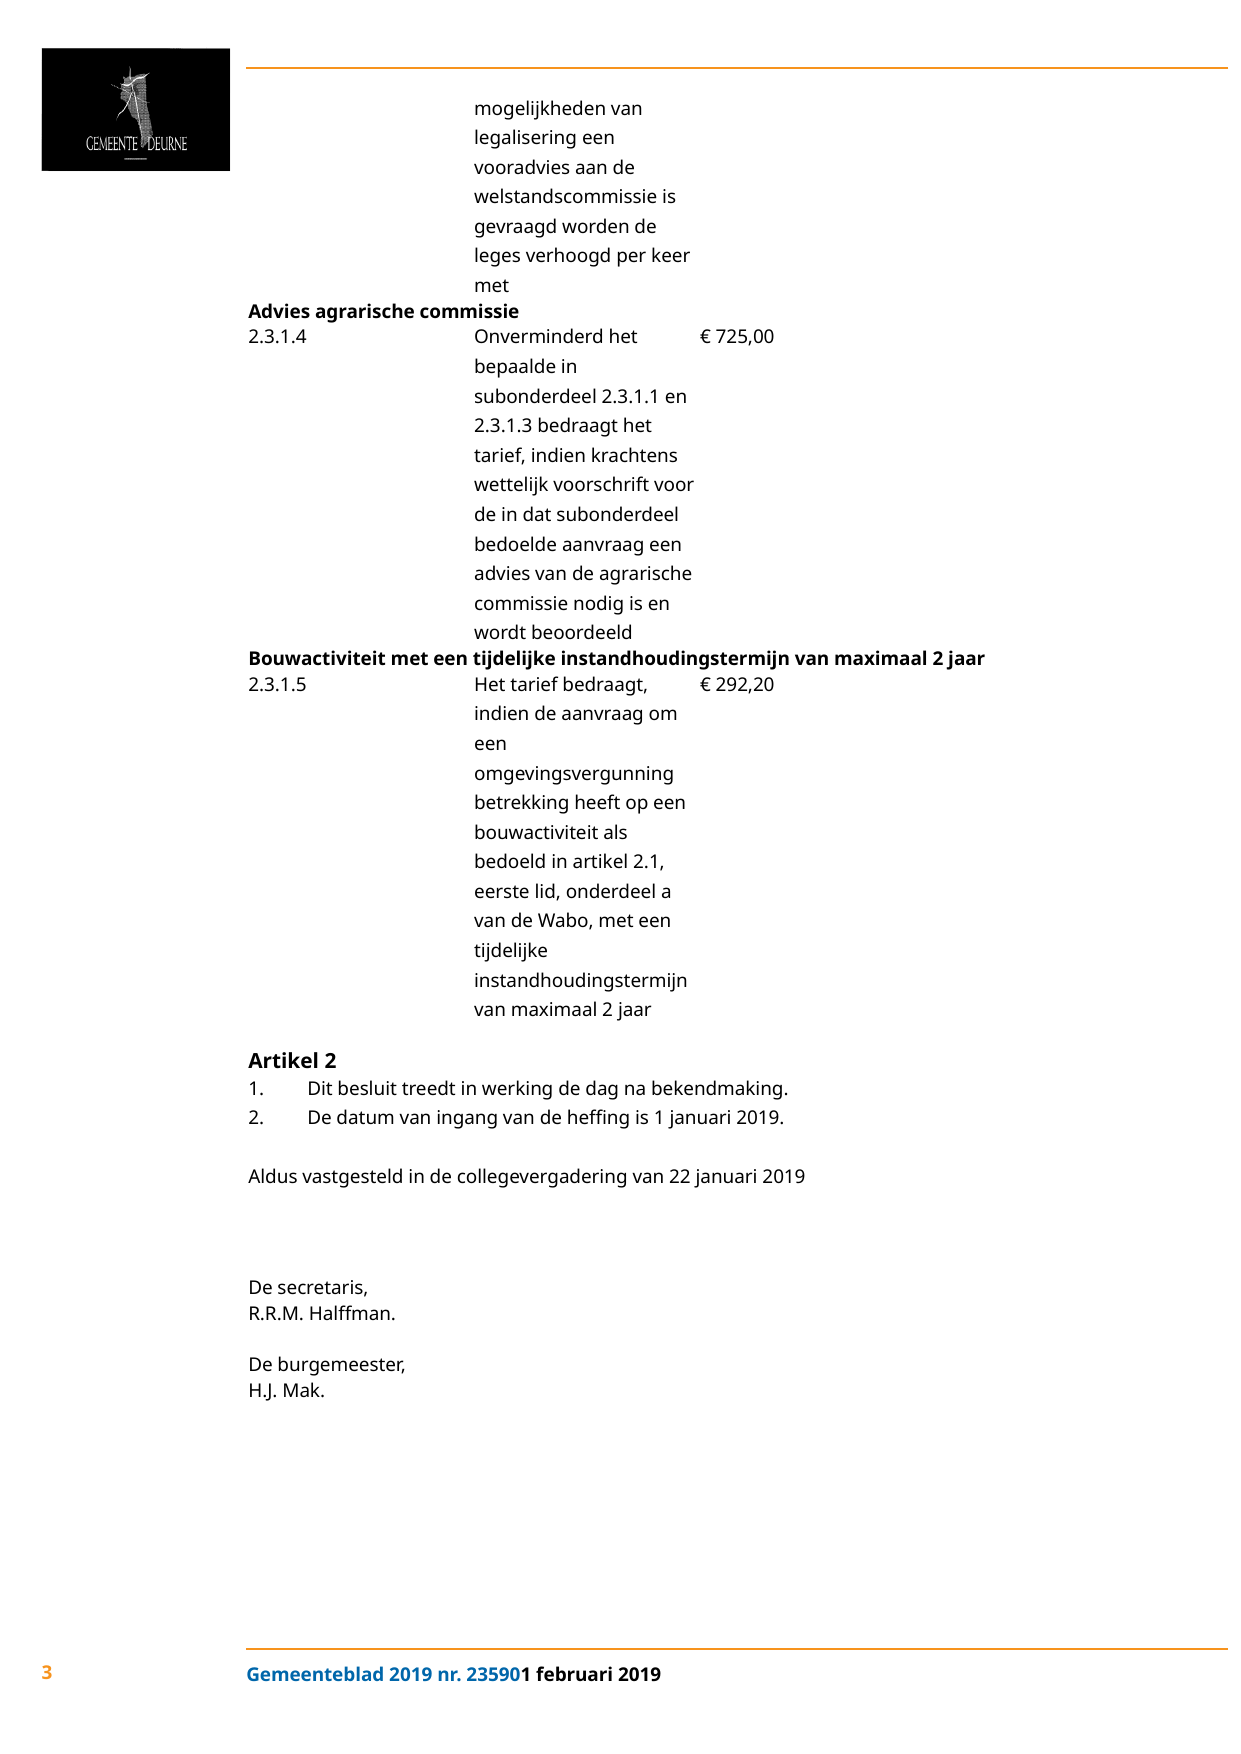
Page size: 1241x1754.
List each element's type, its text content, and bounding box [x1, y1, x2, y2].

list De datum van ingang van de heffing is 1 januari 2019. [248, 1104, 1152, 1130]
table_cell [926, 95, 1152, 298]
table_cell Onverminderd het bepaalde in subonderdeel 2.3.1.1 en 2.3.1.3 bedraagt het tarief, indien krachtens wettelijk voorschrift voor de in dat subonderdeel bedoelde aanvraag een advies van de agrarische commissie nodig is en wordt beoordeeld [474, 324, 700, 645]
table_cell 2.3.1.5 [248, 671, 474, 1022]
table_cell € 292,20 [700, 671, 926, 1022]
text H.J. Mak. [248, 1377, 1152, 1403]
table_cell [700, 95, 926, 298]
table_cell Advies agrarische commissie [248, 298, 1152, 324]
table_cell [248, 95, 474, 298]
text Aldus vastgesteld in de collegevergadering van 22 januari 2019 [248, 1163, 1152, 1189]
table_cell [926, 324, 1152, 645]
table_cell [926, 671, 1152, 1022]
text R.R.M. Halffman. [248, 1300, 1152, 1326]
text Artikel 2 [248, 1046, 1152, 1075]
table_cell mogelijkheden van legalisering een vooradvies aan de welstandscommissie is gevraagd worden de leges verhoogd per keer met [474, 95, 700, 298]
table_cell Het tarief bedraagt, indien de aanvraag om een omgevingsvergunning betrekking heeft op een bouwactiviteit als bedoeld in artikel 2.1, eerste lid, onderdeel a van de Wabo, met een tijdelijke instandhoudingstermijn van maximaal 2 jaar [474, 671, 700, 1022]
list Dit besluit treedt in werking de dag na bekendmaking. [248, 1075, 1152, 1100]
text De burgemeester, [248, 1351, 1152, 1377]
table_cell 2.3.1.4 [248, 324, 474, 645]
table_cell € 725,00 [700, 324, 926, 645]
picture [41, 47, 231, 172]
table_cell Bouwactiviteit met een tijdelijke instandhoudingstermijn van maximaal 2 jaar [248, 645, 1152, 671]
text De secretaris, [248, 1274, 1152, 1300]
